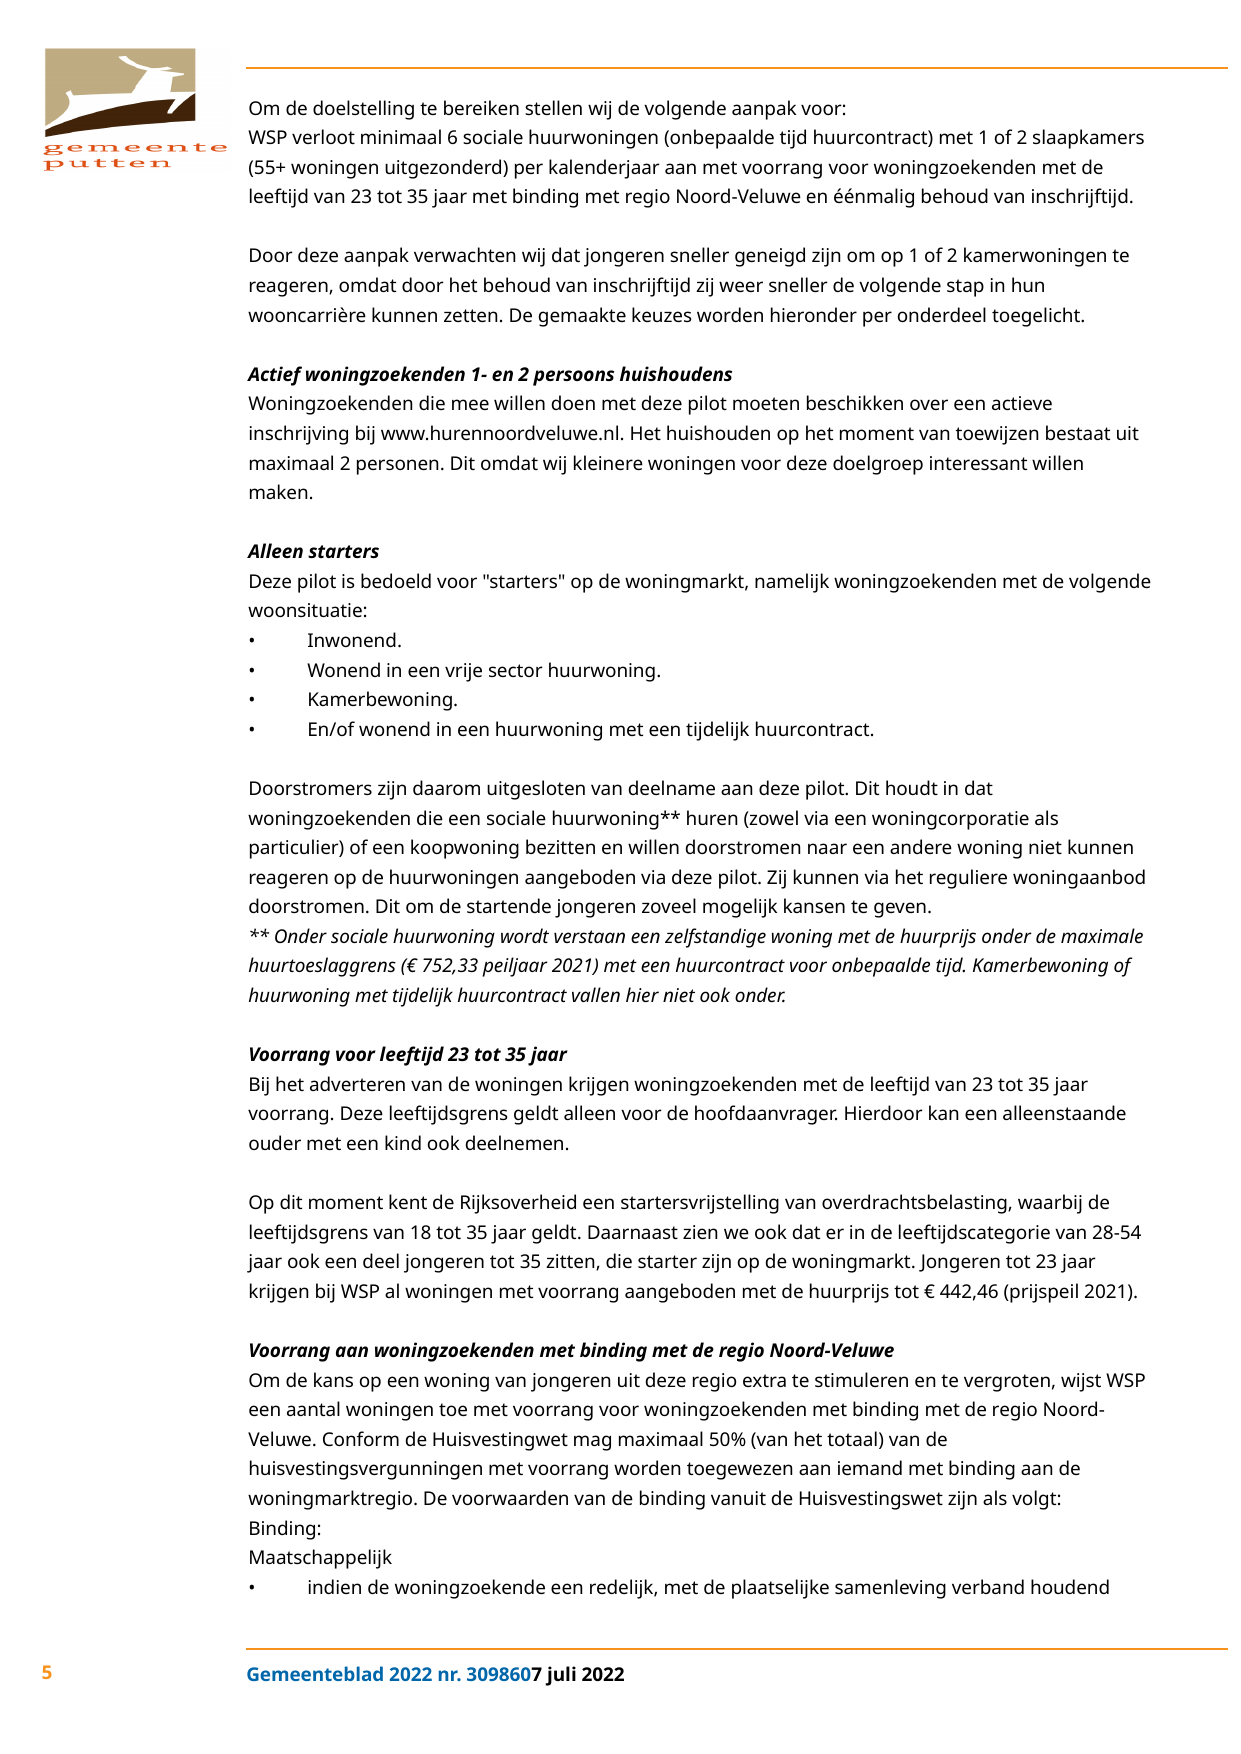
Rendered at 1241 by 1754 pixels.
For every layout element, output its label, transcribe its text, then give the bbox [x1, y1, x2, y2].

picture [41, 47, 231, 172]
text ** Onder sociale huurwoning wordt verstaan een zelfstandige woning met de huurprijs onder de maximale huurtoeslaggrens (€ 752,33 peiljaar 2021) met een huurcontract voor onbepaalde tijd. Kamerbewoning of huurwoning met tijdelijk huurcontract vallen hier niet ook onder. [248, 923, 1152, 1008]
text Bij het adverteren van de woningen krijgen woningzoekenden met de leeftijd van 23 tot 35 jaar voorrang. Deze leeftijdsgrens geldt alleen voor de hoofdaanvrager. Hierdoor kan een alleenstaande ouder met een kind ook deelnemen. [248, 1071, 1152, 1156]
list Kamerbewoning. [248, 686, 1152, 712]
text Deze pilot is bedoeld voor "starters" op de woningmarkt, namelijk woningzoekenden met de volgende woonsituatie: [248, 568, 1152, 623]
text Om de kans op een woning van jongeren uit deze regio extra te stimuleren en te vergroten, wijst WSP een aantal woningen toe met voorrang voor woningzoekenden met binding met de regio Noord-Veluwe. Conform de Huisvestingwet mag maximaal 50% (van het totaal) van de huisvestingsvergunningen met voorrang worden toegewezen aan iemand met binding aan de woningmarktregio. De voorwaarden van de binding vanuit de Huisvestingswet zijn als volgt: [248, 1367, 1152, 1511]
text Woningzoekenden die mee willen doen met deze pilot moeten beschikken over een actieve inschrijving bij www.hurennoordveluwe.nl. Het huishouden op het moment van toewijzen bestaat uit maximaal 2 personen. Dit omdat wij kleinere woningen voor deze doelgroep interessant willen maken. [248, 391, 1152, 505]
text Door deze aanpak verwachten wij dat jongeren sneller geneigd zijn om op 1 of 2 kamerwoningen te reageren, omdat door het behoud van inschrijftijd zij weer sneller de volgende stap in hun wooncarrière kunnen zetten. De gemaakte keuzes worden hieronder per onderdeel toegelicht. [248, 243, 1152, 328]
text Doorstromers zijn daarom uitgesloten van deelname aan deze pilot. Dit houdt in dat woningzoekenden die een sociale huurwoning** huren (zowel via een woningcorporatie als particulier) of een koopwoning bezitten en willen doorstromen naar een andere woning niet kunnen reageren op de huurwoningen aangeboden via deze pilot. Zij kunnen via het reguliere woningaanbod doorstromen. Dit om de startende jongeren zoveel mogelijk kansen te geven. [248, 775, 1152, 919]
text Voorrang voor leeftijd 23 tot 35 jaar [248, 1041, 1152, 1067]
text Om de doelstelling te bereiken stellen wij de volgende aanpak voor: [248, 95, 1152, 121]
text Actief woningzoekenden 1- en 2 persoons huishoudens [248, 361, 1152, 387]
list Inwonend. [248, 627, 1152, 653]
text Maatschappelijk [248, 1544, 1152, 1570]
text WSP verloot minimaal 6 sociale huurwoningen (onbepaalde tijd huurcontract) met 1 of 2 slaapkamers (55+ woningen uitgezonderd) per kalenderjaar aan met voorrang voor woningzoekenden met de leeftijd van 23 tot 35 jaar met binding met regio Noord-Veluwe en éénmalig behoud van inschrijftijd. [248, 124, 1152, 209]
text Op dit moment kent de Rijksoverheid een startersvrijstelling van overdrachtsbelasting, waarbij de leeftijdsgrens van 18 tot 35 jaar geldt. Daarnaast zien we ook dat er in de leeftijdscategorie van 28-54 jaar ook een deel jongeren tot 35 zitten, die starter zijn op de woningmarkt. Jongeren tot 23 jaar krijgen bij WSP al woningen met voorrang aangeboden met de huurprijs tot € 442,46 (prijspeil 2021). [248, 1189, 1152, 1304]
list En/of wonend in een huurwoning met een tijdelijk huurcontract. [248, 716, 1152, 742]
list indien de woningzoekende een redelijk, met de plaatselijke samenleving verband houdend [248, 1574, 1152, 1600]
text Binding: [248, 1515, 1152, 1541]
text Alleen starters [248, 538, 1152, 564]
text Voorrang aan woningzoekenden met binding met de regio Noord-Veluwe [248, 1337, 1152, 1363]
list Wonend in een vrije sector huurwoning. [248, 657, 1152, 683]
